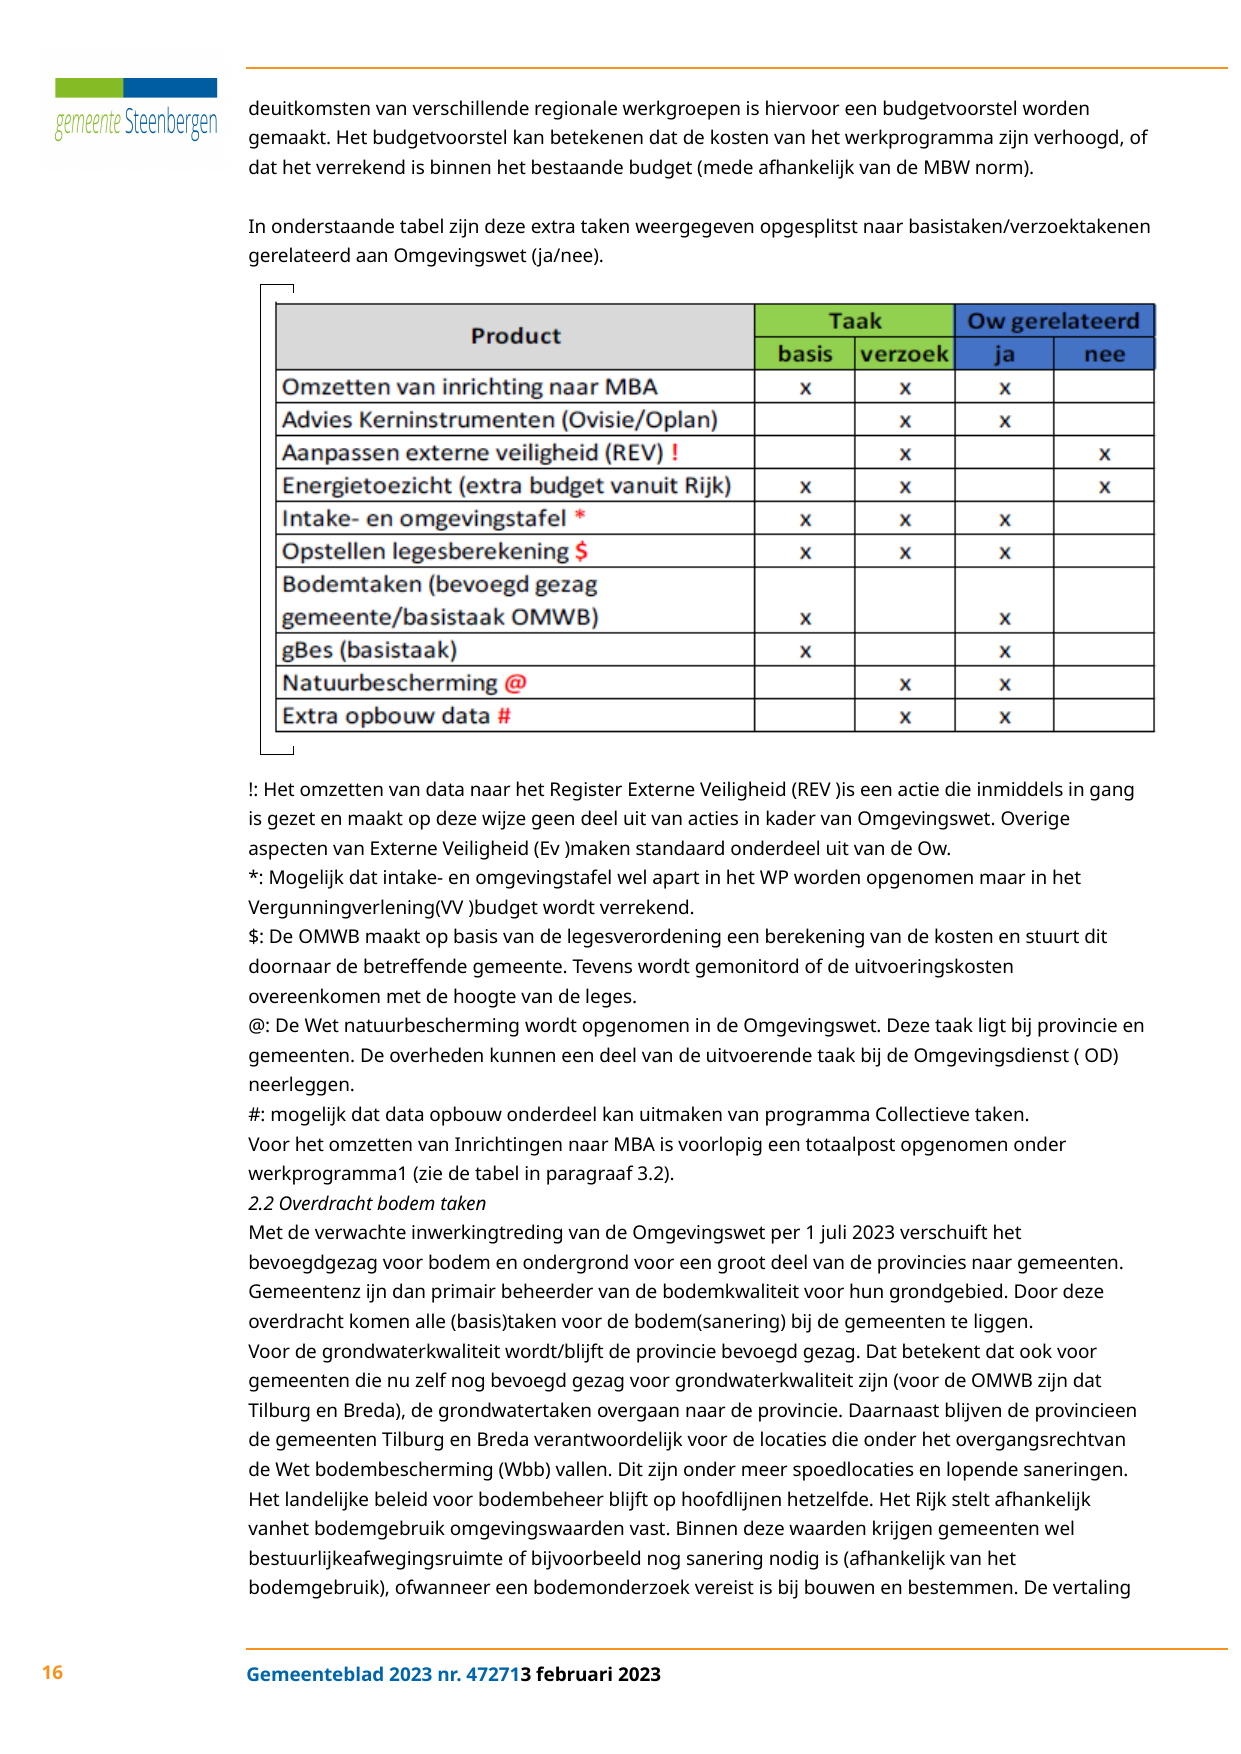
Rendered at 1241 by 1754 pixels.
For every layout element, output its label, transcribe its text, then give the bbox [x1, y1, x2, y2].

text *: Mogelijk dat intake- en omgevingstafel wel apart in het WP worden opgenomen maar in het Vergunningverlening(VV )budget wordt verrekend. [248, 864, 1152, 920]
text Het landelijke beleid voor bodembeheer blijft op hoofdlijnen hetzelfde. Het Rijk stelt afhankelijk vanhet bodemgebruik omgevingswaarden vast. Binnen deze waarden krijgen gemeenten wel bestuurlijkeafwegingsruimte of bijvoorbeeld nog sanering nodig is (afhankelijk van het bodemgebruik), ofwanneer een bodemonderzoek vereist is bij bouwen en bestemmen. De vertaling [248, 1486, 1152, 1600]
text 2.2 Overdracht bodem taken [248, 1190, 1152, 1216]
text !: Het omzetten van data naar het Register Externe Veiligheid (REV )is een actie die inmiddels in gang is gezet en maakt op deze wijze geen deel uit van acties in kader van Omgevingswet. Overige aspecten van Externe Veiligheid (Ev )maken standaard onderdeel uit van de Ow. [248, 776, 1152, 861]
text @: De Wet natuurbescherming wordt opgenomen in de Omgevingswet. Deze taak ligt bij provincie en gemeenten. De overheden kunnen een deel van de uitvoerende taak bij de Omgevingsdienst ( OD) neerleggen. [248, 1012, 1152, 1097]
text Voor de grondwaterkwaliteit wordt/blijft de provincie bevoegd gezag. Dat betekent dat ook voor gemeenten die nu zelf nog bevoegd gezag voor grondwaterkwaliteit zijn (voor de OMWB zijn dat Tilburg en Breda), de grondwatertaken overgaan naar de provincie. Daarnaast blijven de provincieen de gemeenten Tilburg en Breda verantwoordelijk voor de locaties die onder het overgangsrechtvan de Wet bodembescherming (Wbb) vallen. Dit zijn onder meer spoedlocaties en lopende saneringen. [248, 1338, 1152, 1482]
picture [268, 293, 1173, 746]
text Met de verwachte inwerkingtreding van de Omgevingswet per 1 juli 2023 verschuift het bevoegdgezag voor bodem en ondergrond voor een groot deel van de provincies naar gemeenten. Gemeentenz ijn dan primair beheerder van de bodemkwaliteit voor hun grondgebied. Door deze overdracht komen alle (basis)taken voor de bodem(sanering) bij de gemeenten te liggen. [248, 1219, 1152, 1334]
text deuitkomsten van verschillende regionale werkgroepen is hiervoor een budgetvoorstel worden gemaakt. Het budgetvoorstel kan betekenen dat de kosten van het werkprogramma zijn verhoogd, of dat het verrekend is binnen het bestaande budget (mede afhankelijk van de MBW norm). [248, 95, 1152, 180]
text #: mogelijk dat data opbouw onderdeel kan uitmaken van programma Collectieve taken. [248, 1101, 1152, 1127]
text $: De OMWB maakt op basis van de legesverordening een berekening van de kosten en stuurt dit doornaar de betreffende gemeente. Tevens wordt gemonitord of de uitvoeringskosten overeenkomen met de hoogte van de leges. [248, 924, 1152, 1009]
picture [41, 47, 231, 172]
text Voor het omzetten van Inrichtingen naar MBA is voorlopig een totaalpost opgenomen onder werkprogramma1 (zie de tabel in paragraaf 3.2). [248, 1131, 1152, 1186]
text In onderstaande tabel zijn deze extra taken weergegeven opgesplitst naar basistaken/verzoektakenen gerelateerd aan Omgevingswet (ja/nee). [248, 213, 1152, 268]
